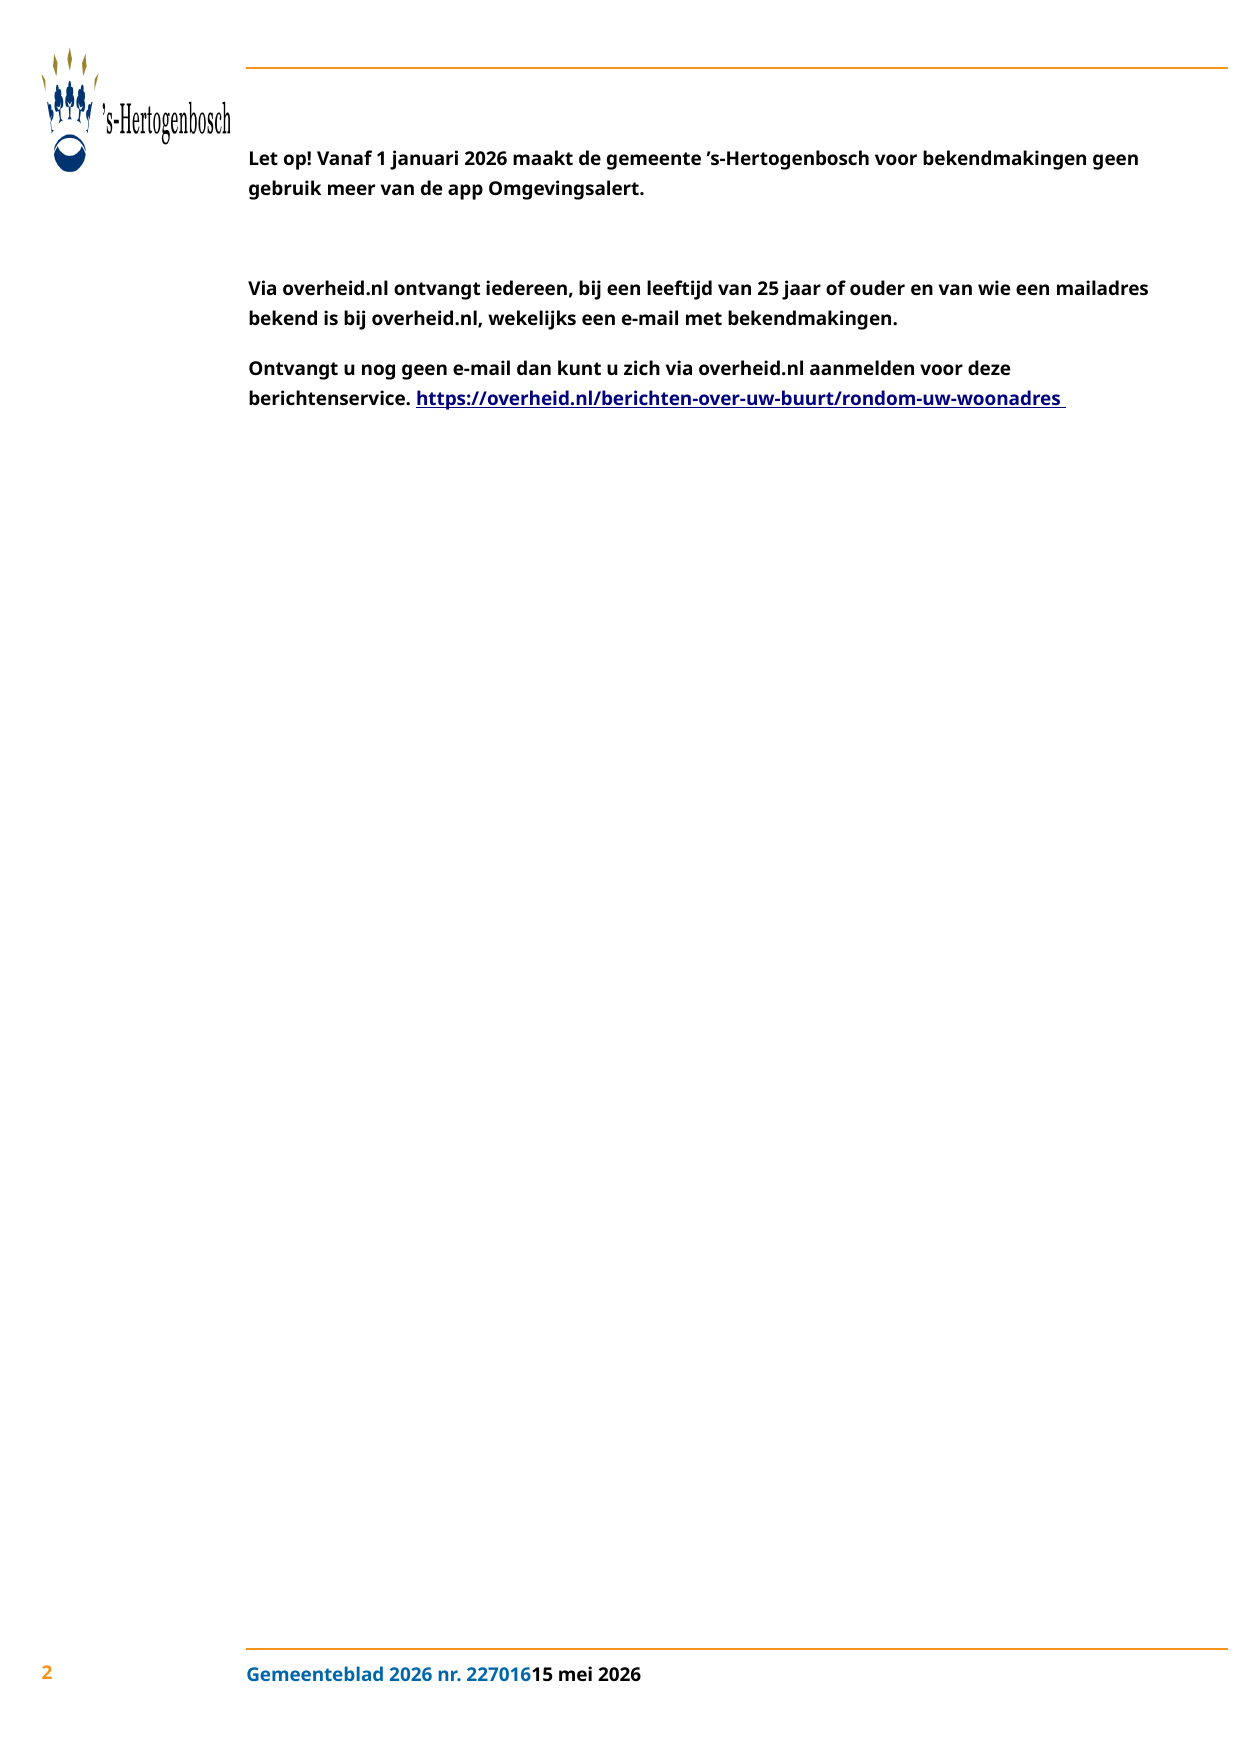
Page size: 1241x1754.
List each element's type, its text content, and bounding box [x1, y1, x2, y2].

text Let op! Vanaf 1 januari 2026 maakt de gemeente ’s-Hertogenbosch voor bekendmakingen geen gebruik meer van de app Omgevingsalert. [248, 145, 1152, 201]
picture [41, 47, 231, 172]
text Ontvangt u nog geen e-mail dan kunt u zich via overheid.nl aanmelden voor deze berichtenservice. https://overheid.nl/berichten-over-uw-buurt/rondom-uw-woonadres [248, 356, 1152, 411]
text Via overheid.nl ontvangt iedereen, bij een leeftijd van 25 jaar of ouder en van wie een mailadres bekend is bij overheid.nl, wekelijks een e-mail met bekendmakingen. [248, 276, 1152, 331]
